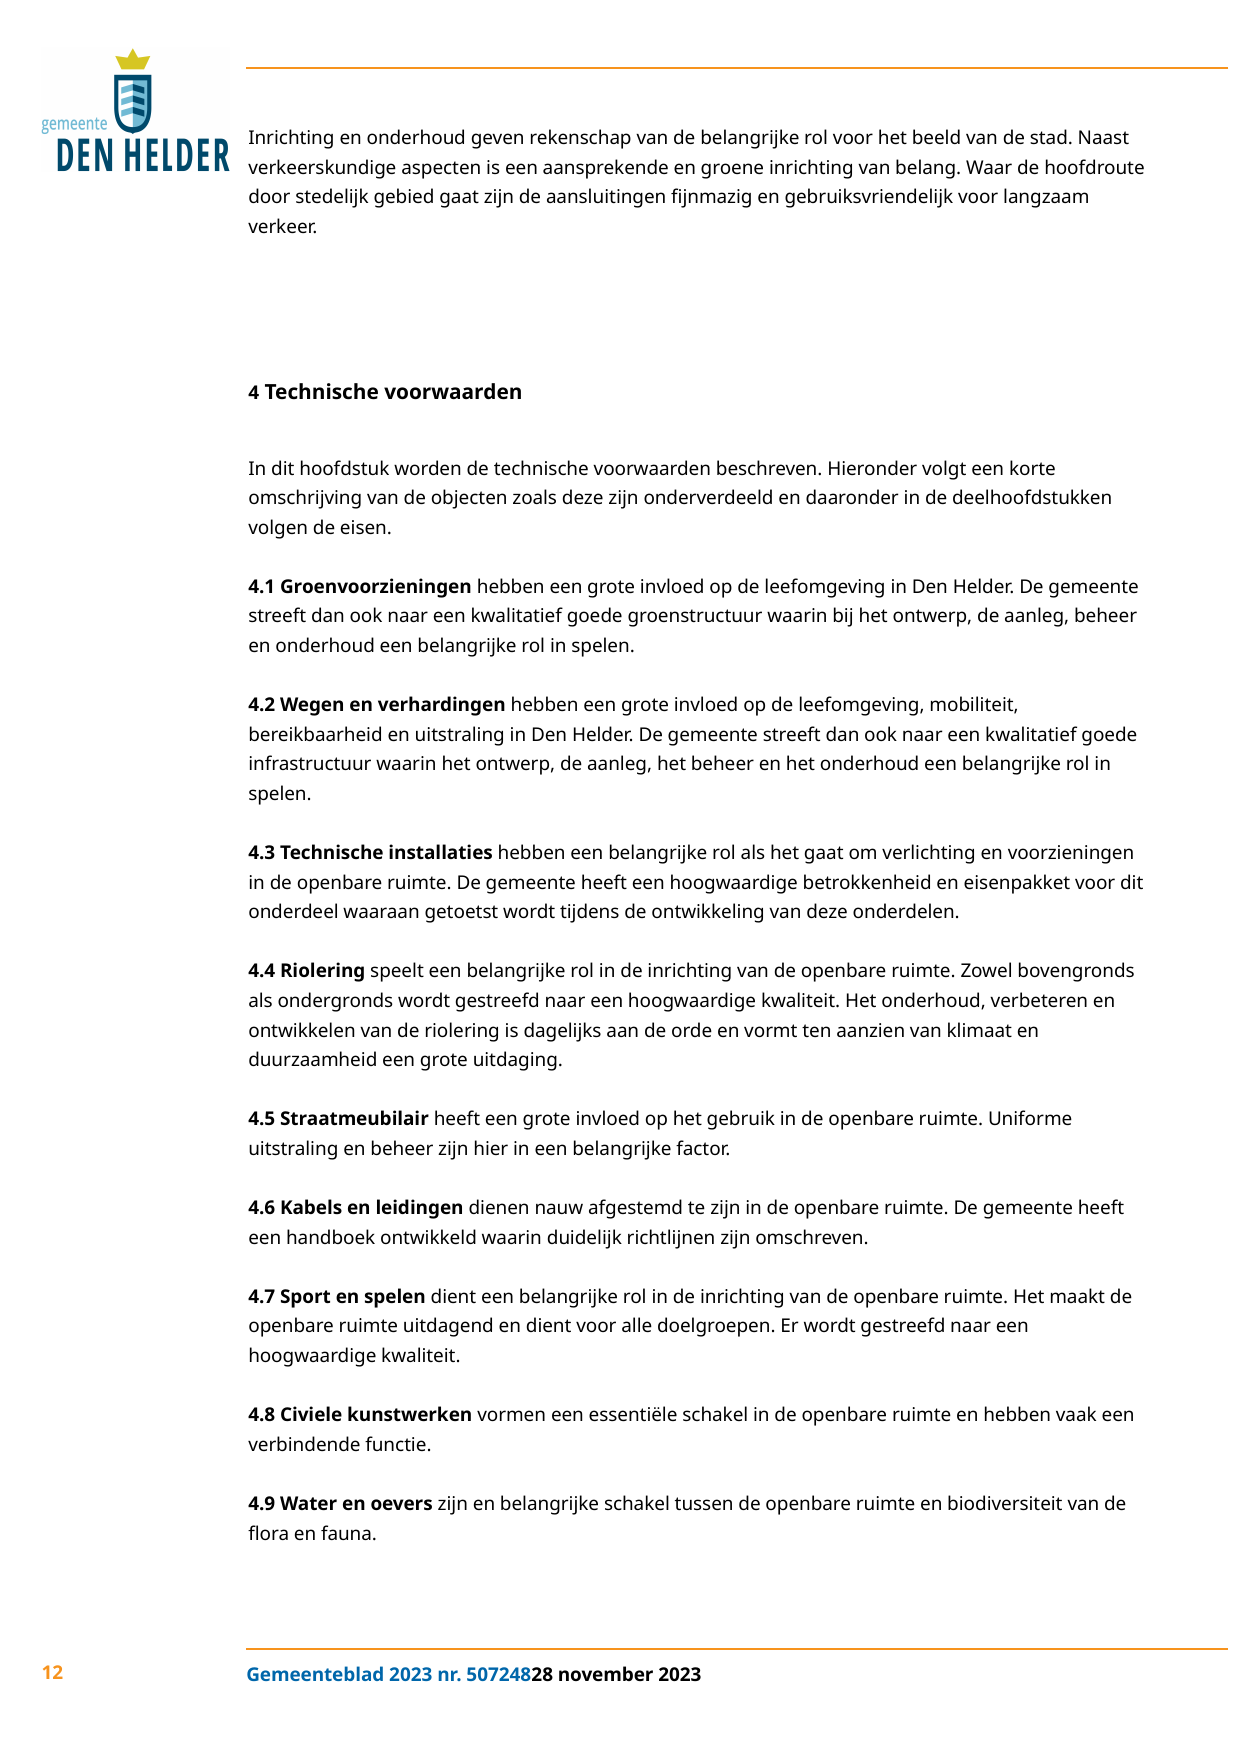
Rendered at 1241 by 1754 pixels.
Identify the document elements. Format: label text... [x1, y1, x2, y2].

text 4.7 Sport en spelen dient een belangrijke rol in de inrichting van de openbare ruimte. Het maakt de openbare ruimte uitdagend en dient voor alle doelgroepen. Er wordt gestreefd naar een hoogwaardige kwaliteit. [248, 1283, 1152, 1368]
picture [130, 157, 135, 172]
picture [41, 47, 231, 172]
text 4.4 Riolering speelt een belangrijke rol in de inrichting van de openbare ruimte. Zowel bovengronds als ondergronds wordt gestreefd naar een hoogwaardige kwaliteit. Het onderhoud, verbeteren en ontwikkelen van de riolering is dagelijks aan de orde en vormt ten aanzien van klimaat en duurzaamheid een grote uitdaging. [248, 958, 1152, 1072]
text In dit hoofdstuk worden de technische voorwaarden beschreven. Hieronder volgt een korte omschrijving van de objecten zoals deze zijn onderverdeeld en daaronder in de deelhoofdstukken volgen de eisen. [248, 455, 1152, 540]
text 4.5 Straatmeubilair heeft een grote invloed op het gebruik in de openbare ruimte. Uniforme uitstraling en beheer zijn hier in een belangrijke factor. [248, 1106, 1152, 1161]
text 4.9 Water en oevers zijn en belangrijke schakel tussen de openbare ruimte en biodiversiteit van de flora en fauna. [248, 1490, 1152, 1546]
text 4.8 Civiele kunstwerken vormen een essentiële schakel in de openbare ruimte en hebben vaak een verbindende functie. [248, 1401, 1152, 1457]
text 4 Technische voorwaarden [248, 377, 1152, 406]
text 4.1 Groenvoorzieningen hebben een grote invloed op de leefomgeving in Den Helder. De gemeente streeft dan ook naar een kwalitatief goede groenstructuur waarin bij het ontwerp, de aanleg, beheer en onderhoud een belangrijke rol in spelen. [248, 573, 1152, 658]
text Inrichting en onderhoud geven rekenschap van de belangrijke rol voor het beeld van de stad. Naast verkeerskundige aspecten is een aansprekende en groene inrichting van belang. Waar de hoofdroute door stedelijk gebied gaat zijn de aansluitingen fijnmazig en gebruiksvriendelijk voor langzaam verkeer. [248, 124, 1152, 239]
text 4.2 Wegen en verhardingen hebben een grote invloed op de leefomgeving, mobiliteit, bereikbaarheid en uitstraling in Den Helder. De gemeente streeft dan ook naar een kwalitatief goede infrastructuur waarin het ontwerp, de aanleg, het beheer en het onderhoud een belangrijke rol in spelen. [248, 691, 1152, 806]
picture [100, 154, 106, 172]
picture [63, 144, 68, 165]
text 4.3 Technische installaties hebben een belangrijke rol als het gaat om verlichting en voorzieningen in de openbare ruimte. De gemeente heeft een hoogwaardige betrokkenheid en eisenpakket voor dit onderdeel waaraan getoetst wordt tijdens de ontwikkeling van deze onderdelen. [248, 839, 1152, 924]
picture [220, 160, 224, 172]
picture [182, 144, 187, 165]
text 4.6 Kabels en leidingen dienen nauw afgestemd te zijn in de openbare ruimte. De gemeente heeft een handboek ontwikkeld waarin duidelijk richtlijnen zijn omschreven. [248, 1194, 1152, 1250]
